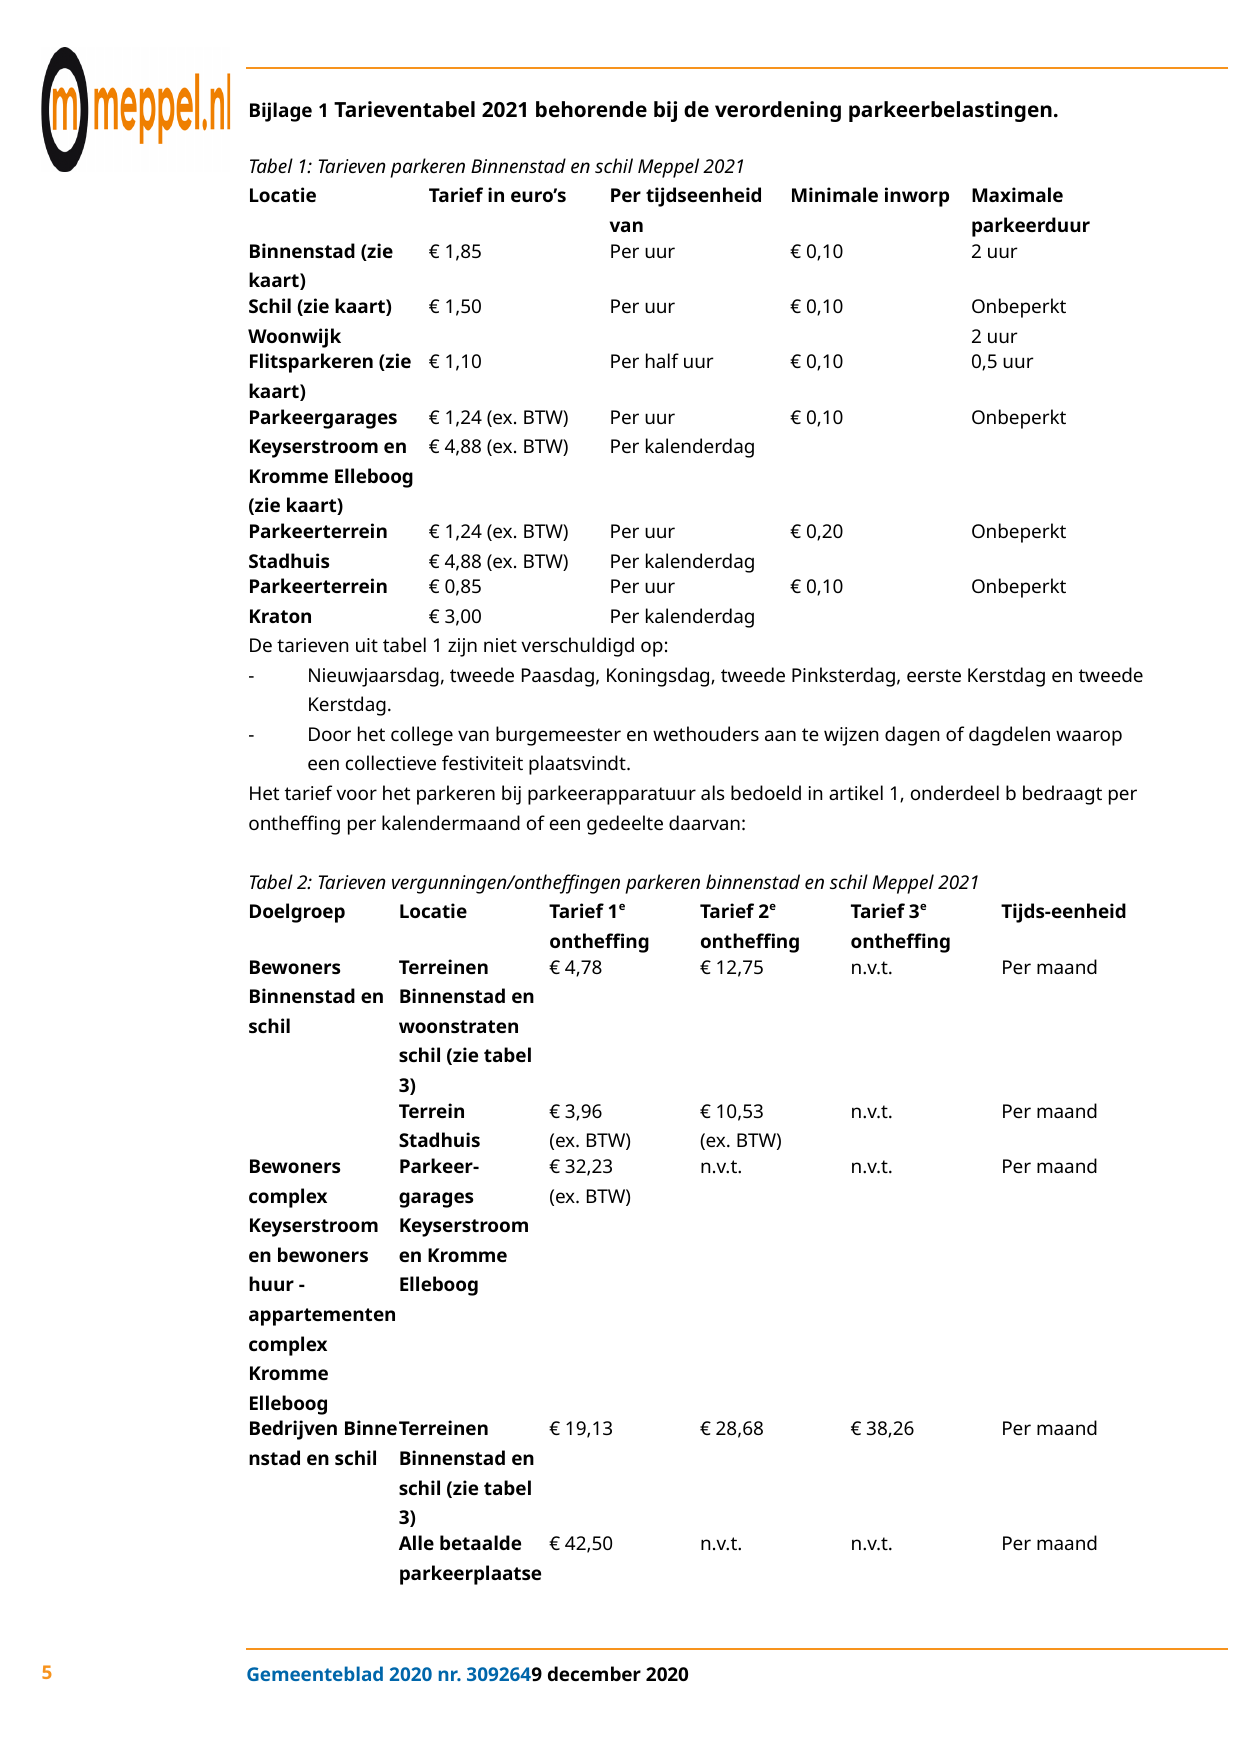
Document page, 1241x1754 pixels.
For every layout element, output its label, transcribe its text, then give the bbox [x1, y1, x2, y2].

table_cell € 0,10 [790, 238, 971, 293]
table_header Tarief in euro’s [429, 183, 609, 238]
table_cell n.v.t. [700, 1153, 850, 1416]
table_cell € 12,75 [700, 954, 850, 1098]
table_cell € 28,68 [700, 1416, 850, 1530]
table_cell Per maand [1001, 1098, 1152, 1153]
table_cell Onbeperkt 2 uur [971, 293, 1152, 348]
table_cell Per maand [1001, 1416, 1152, 1530]
table_cell Per maand [1001, 954, 1152, 1098]
table_cell Binnenstad (zie kaart) [248, 238, 429, 293]
table_cell € 0,10 [790, 293, 971, 348]
table_cell Per uur Per kalenderdag [609, 404, 790, 518]
table_cell € 1,50 [429, 293, 609, 348]
text Bijlage 1 Tarieventabel 2021 behorende bij de verordening parkeerbelastingen. [248, 95, 1152, 123]
table_header Tarief 2e ontheffing [700, 899, 850, 954]
table_cell Per maand [1001, 1530, 1152, 1585]
table_cell Terreinen Binnenstad en schil (zie tabel 3) [399, 1416, 549, 1530]
table_cell 2 uur [971, 238, 1152, 293]
table_cell Per uur Per kalenderdag [609, 574, 790, 629]
table_cell € 19,13 [549, 1416, 700, 1530]
table_cell n.v.t. [850, 1153, 1001, 1416]
text Tabel 1: Tarieven parkeren Binnenstad en schil Meppel 2021 [248, 153, 1152, 179]
table_cell € 38,26 [850, 1416, 1001, 1530]
table_header Doelgroep [248, 899, 398, 954]
table_cell Bedrijven Binnenstad en schil [248, 1416, 398, 1530]
table_cell [248, 1098, 398, 1153]
table_cell € 3,96 (ex. BTW) [549, 1098, 700, 1153]
table_cell € 4,78 [549, 954, 700, 1098]
table_cell € 0,20 [790, 518, 971, 574]
table_cell € 0,85 € 3,00 [429, 574, 609, 629]
table_header Locatie [248, 183, 429, 238]
table_cell Onbeperkt [971, 574, 1152, 629]
table_cell Parkeerterrein Stadhuis [248, 518, 429, 574]
table_cell n.v.t. [700, 1530, 850, 1585]
picture [41, 47, 231, 172]
table_cell Per uur [609, 293, 790, 348]
table_cell Bewoners complex Keyserstroom en bewoners huur - appartementen complex Kromme Elleboog [248, 1153, 398, 1416]
table_cell € 1,10 [429, 349, 609, 404]
table_cell Per maand [1001, 1153, 1152, 1416]
table_cell € 0,10 [790, 349, 971, 404]
table_cell Onbeperkt [971, 404, 1152, 518]
text De tarieven uit tabel 1 zijn niet verschuldigd op: [248, 632, 1152, 658]
table_cell Terreinen Binnenstad en woonstraten schil (zie tabel 3) [399, 954, 549, 1098]
table_cell € 1,85 [429, 238, 609, 293]
table_cell Per uur [609, 238, 790, 293]
table_cell Per uur Per kalenderdag [609, 518, 790, 574]
table_cell € 10,53 (ex. BTW) [700, 1098, 850, 1153]
table_header Tarief 3e ontheffing [850, 899, 1001, 954]
table_cell n.v.t. [850, 1530, 1001, 1585]
table_cell € 1,24 (ex. BTW) € 4,88 (ex. BTW) [429, 518, 609, 574]
table_header Minimale inworp [790, 183, 971, 238]
table_cell n.v.t. [850, 1098, 1001, 1153]
table_cell 0,5 uur [971, 349, 1152, 404]
table_cell € 42,50 [549, 1530, 700, 1585]
table_header Locatie [399, 899, 549, 954]
table_cell Schil (zie kaart) Woonwijk [248, 293, 429, 348]
table_cell Bewoners Binnenstad en schil [248, 954, 398, 1098]
table_cell n.v.t. [850, 954, 1001, 1098]
table_header Tarief 1e ontheffing [549, 899, 700, 954]
table_cell € 0,10 [790, 574, 971, 629]
table_cell Alle betaalde parkeerplaatse [399, 1530, 549, 1585]
list Nieuwjaarsdag, tweede Paasdag, Koningsdag, tweede Pinksterdag, eerste Kerstdag en tweede Kerstdag. [248, 662, 1152, 717]
table_cell [248, 1530, 398, 1585]
table_header Per tijdseenheid van [609, 183, 790, 238]
table_cell € 32,23 (ex. BTW) [549, 1153, 700, 1416]
table_cell Terrein Stadhuis [399, 1098, 549, 1153]
table_cell € 1,24 (ex. BTW) € 4,88 (ex. BTW) [429, 404, 609, 518]
text Het tarief voor het parkeren bij parkeerapparatuur als bedoeld in artikel 1, onderdeel b bedraagt per ontheffing per kalendermaand of een gedeelte daarvan: [248, 780, 1152, 835]
table_cell Parkeergarages Keyserstroom en Kromme Elleboog (zie kaart) [248, 404, 429, 518]
list Door het college van burgemeester en wethouders aan te wijzen dagen of dagdelen waarop een collectieve festiviteit plaatsvindt. [248, 721, 1152, 776]
table_cell Per half uur [609, 349, 790, 404]
table_cell € 0,10 [790, 404, 971, 518]
table_cell Flitsparkeren (zie kaart) [248, 349, 429, 404]
table_cell Parkeerterrein Kraton [248, 574, 429, 629]
table_header Tijds-eenheid [1001, 899, 1152, 954]
table_header Maximale parkeerduur [971, 183, 1152, 238]
table_cell Parkeer- garages Keyserstroom en Kromme Elleboog [399, 1153, 549, 1416]
text Tabel 2: Tarieven vergunningen/ontheffingen parkeren binnenstad en schil Meppel 2021 [248, 869, 1152, 894]
table_cell Onbeperkt [971, 518, 1152, 574]
